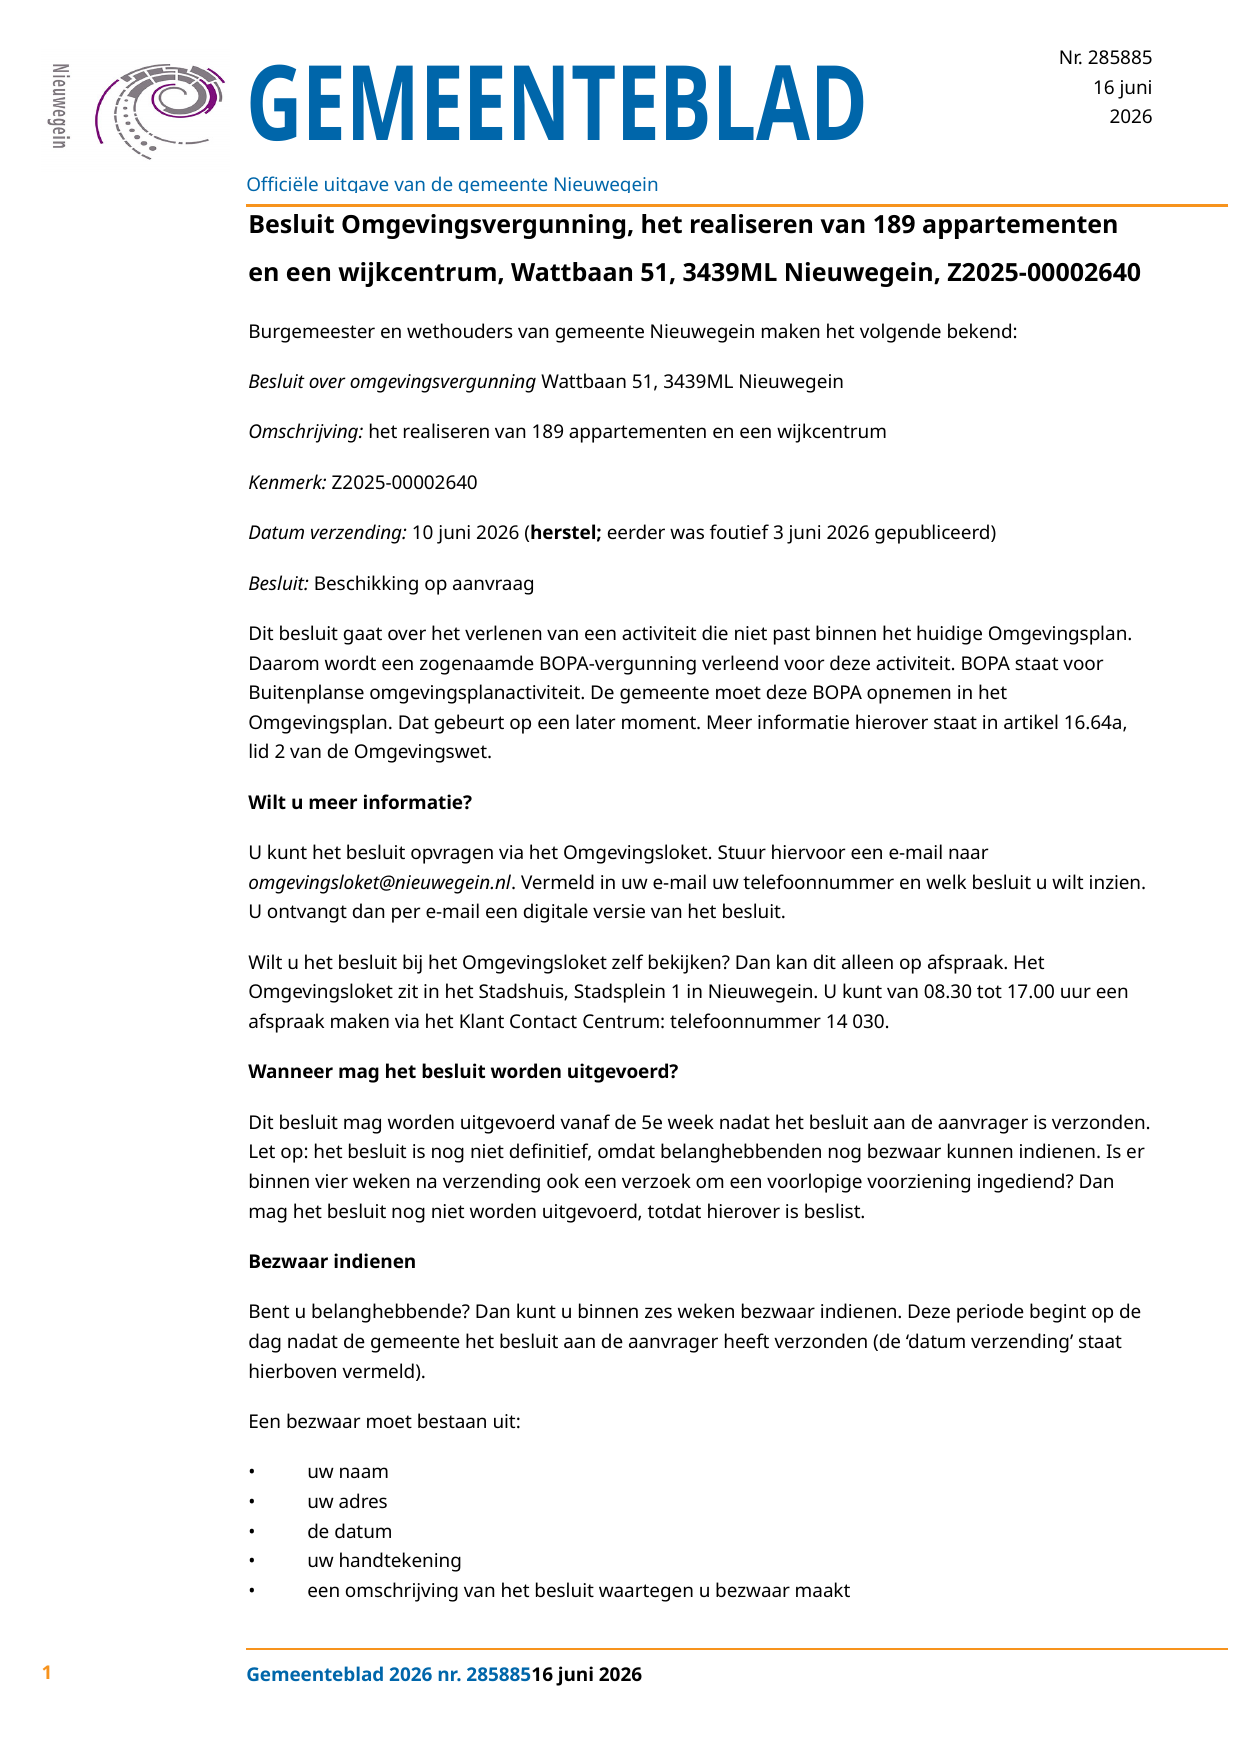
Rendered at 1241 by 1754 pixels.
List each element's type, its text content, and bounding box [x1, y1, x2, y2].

text Omschrijving: het realiseren van 189 appartementen en een wijkcentrum [248, 419, 1152, 444]
list een omschrijving van het besluit waartegen u bezwaar maakt [248, 1577, 1152, 1603]
text Bezwaar indienen [248, 1248, 1152, 1274]
text Datum verzending: 10 juni 2026 (herstel; eerder was foutief 3 juni 2026 gepubliceerd) [248, 519, 1152, 545]
text Besluit over omgevingsvergunning Wattbaan 51, 3439ML Nieuwegein [248, 368, 1152, 394]
text U kunt het besluit opvragen via het Omgevingsloket. Stuur hiervoor een e-mail naar omgevingsloket@nieuwegein.nl. Vermeld in uw e-mail uw telefoonnummer en welk besluit u wilt inzien. U ontvangt dan per e-mail een digitale versie van het besluit. [248, 839, 1152, 924]
picture [41, 47, 231, 172]
text Kenmerk: Z2025-00002640 [248, 469, 1152, 495]
text Besluit: Beschikking op aanvraag [248, 570, 1152, 596]
text Dit besluit mag worden uitgevoerd vanaf de 5e week nadat het besluit aan de aanvrager is verzonden. Let op: het besluit is nog niet definitief, omdat belanghebbenden nog bezwaar kunnen indienen. Is er binnen vier weken na verzending ook een verzoek om een voorlopige voorziening ingediend? Dan mag het besluit nog niet worden uitgevoerd, totdat hierover is beslist. [248, 1109, 1152, 1224]
list uw naam [248, 1459, 1152, 1484]
list uw handtekening [248, 1547, 1152, 1573]
text Een bezwaar moet bestaan uit: [248, 1408, 1152, 1434]
text Burgemeester en wethouders van gemeente Nieuwegein maken het volgende bekend: [248, 318, 1152, 344]
text Bent u belanghebbende? Dan kunt u binnen zes weken bezwaar indienen. Deze periode begint op de dag nadat de gemeente het besluit aan de aanvrager heeft verzonden (de ‘datum verzending’ staat hierboven vermeld). [248, 1299, 1152, 1384]
text Besluit Omgevingsvergunning, het realiseren van 189 appartementen en een wijkcentrum, Wattbaan 51, 3439ML Nieuwegein, Z2025-00002640 [248, 207, 1152, 288]
text Dit besluit gaat over het verlenen van een activiteit die niet past binnen het huidige Omgevingsplan. Daarom wordt een zogenaamde BOPA-vergunning verleend voor deze activiteit. BOPA staat voor Buitenplanse omgevingsplanactiviteit. De gemeente moet deze BOPA opnemen in het Omgevingsplan. Dat gebeurt op een later moment. Meer informatie hierover staat in artikel 16.64a, lid 2 van de Omgevingswet. [248, 620, 1152, 764]
list de datum [248, 1518, 1152, 1544]
text Wilt u het besluit bij het Omgevingsloket zelf bekijken? Dan kan dit alleen op afspraak. Het Omgevingsloket zit in het Stadshuis, Stadsplein 1 in Nieuwegein. U kunt van 08.30 tot 17.00 uur een afspraak maken via het Klant Contact Centrum: telefoonnummer 14 030. [248, 949, 1152, 1034]
list uw adres [248, 1488, 1152, 1514]
text Wilt u meer informatie? [248, 789, 1152, 815]
text Wanneer mag het besluit worden uitgevoerd? [248, 1059, 1152, 1084]
